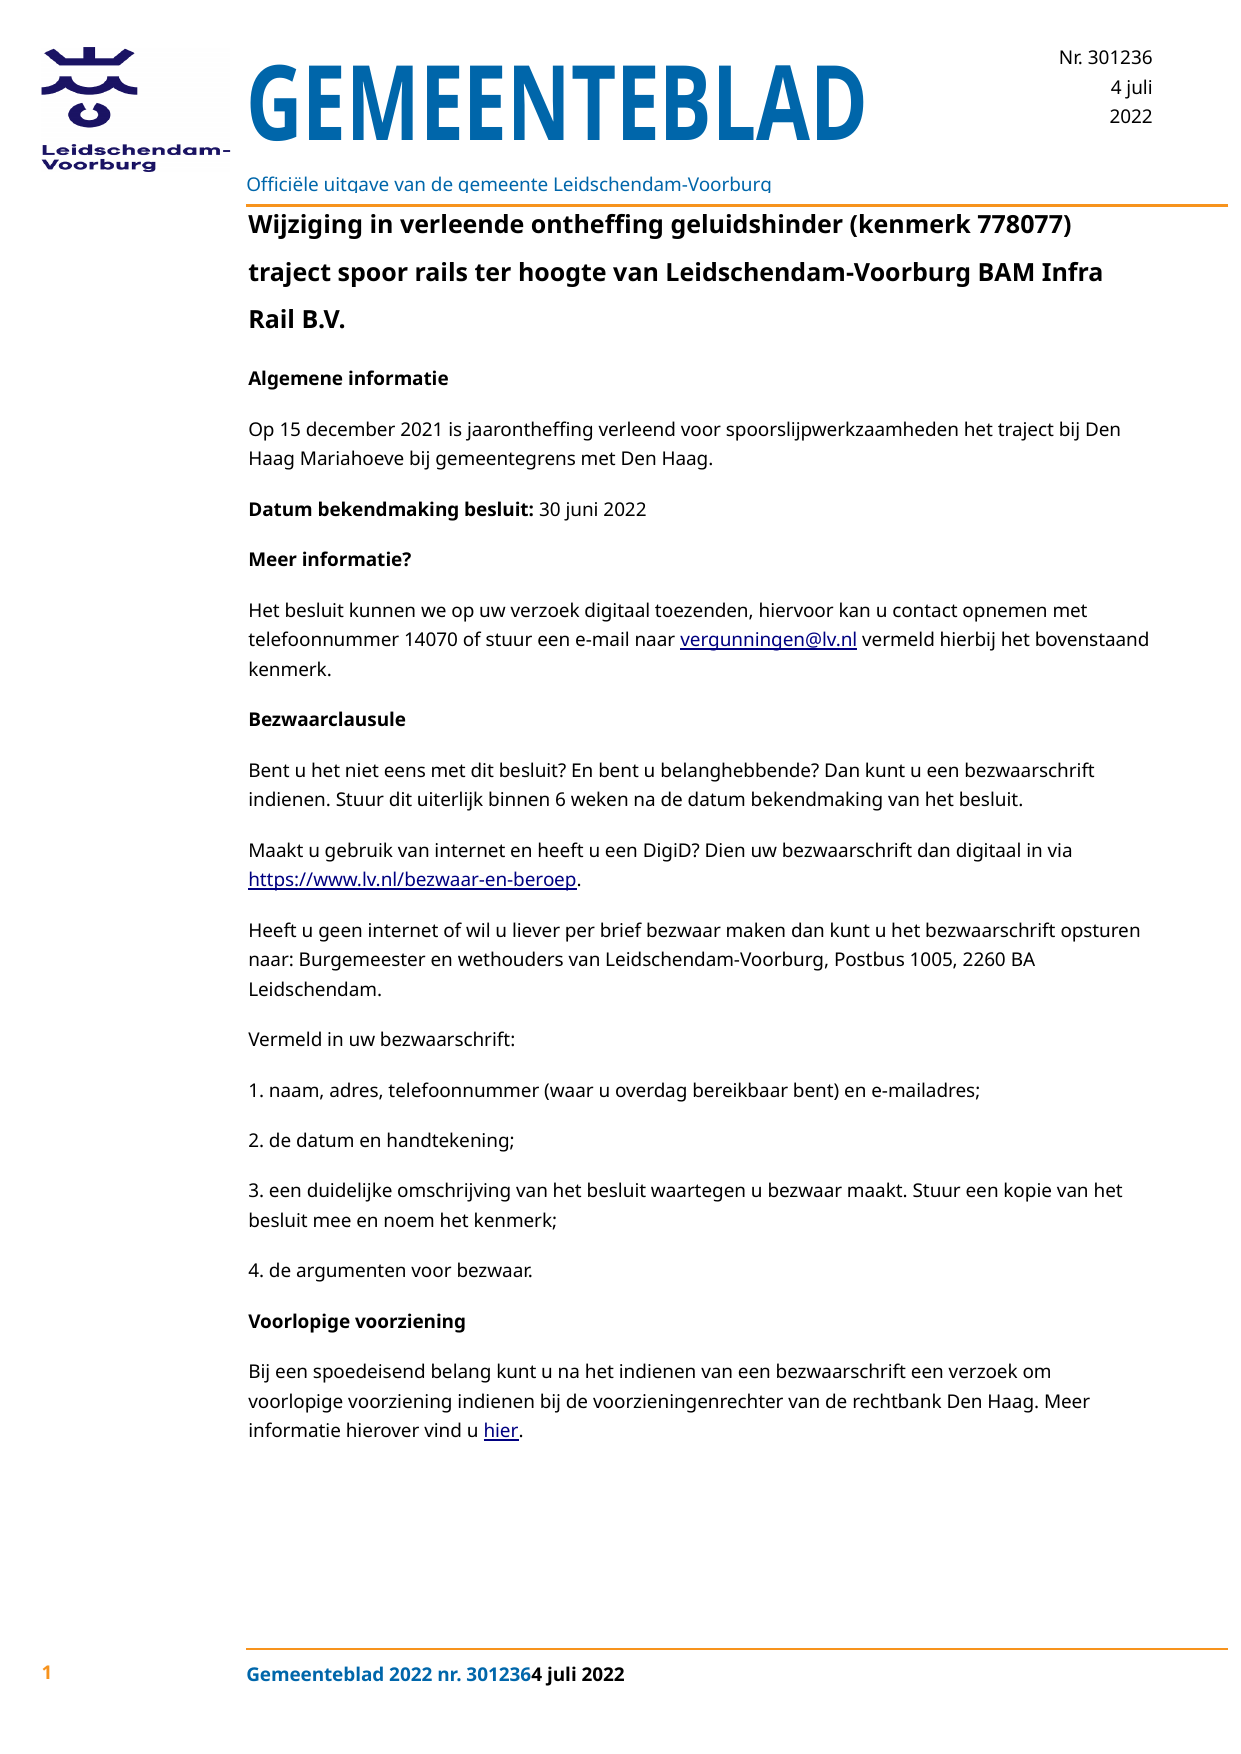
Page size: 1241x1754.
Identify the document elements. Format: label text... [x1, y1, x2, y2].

text 2. de datum en handtekening; [248, 1127, 1152, 1153]
text 3. een duidelijke omschrijving van het besluit waartegen u bezwaar maakt. Stuur een kopie van het besluit mee en noem het kenmerk; [248, 1178, 1152, 1233]
text Vermeld in uw bezwaarschrift: [248, 1026, 1152, 1052]
text Algemene informatie [248, 366, 1152, 391]
text Het besluit kunnen we op uw verzoek digitaal toezenden, hiervoor kan u contact opnemen met telefoonnummer 14070 of stuur een e-mail naar vergunningen@lv.nl vermeld hierbij het bovenstaand kenmerk. [248, 597, 1152, 682]
text Bij een spoedeisend belang kunt u na het indienen van een bezwaarschrift een verzoek om voorlopige voorziening indienen bij de voorzieningenrechter van de rechtbank Den Haag. Meer informatie hierover vind u hier. [248, 1358, 1152, 1443]
picture [41, 47, 231, 172]
text Wijziging in verleende ontheffing geluidshinder (kenmerk 778077) traject spoor rails ter hoogte van Leidschendam-Voorburg BAM Infra Rail B.V. [248, 207, 1152, 336]
text Datum bekendmaking besluit: 30 juni 2022 [248, 496, 1152, 522]
text Op 15 december 2021 is jaarontheffing verleend voor spoorslijpwerkzaamheden het traject bij Den Haag Mariahoeve bij gemeentegrens met Den Haag. [248, 416, 1152, 471]
text Bezwaarclausule [248, 706, 1152, 732]
text Voorlopige voorziening [248, 1308, 1152, 1334]
text Maakt u gebruik van internet en heeft u een DigiD? Dien uw bezwaarschrift dan digitaal in via https://www.lv.nl/bezwaar-en-beroep. [248, 837, 1152, 892]
text 1. naam, adres, telefoonnummer (waar u overdag bereikbaar bent) en e-mailadres; [248, 1077, 1152, 1102]
text Heeft u geen internet of wil u liever per brief bezwaar maken dan kunt u het bezwaarschrift opsturen naar: Burgemeester en wethouders van Leidschendam-Voorburg, Postbus 1005, 2260 BA Leidschendam. [248, 917, 1152, 1002]
text 4. de argumenten voor bezwaar. [248, 1258, 1152, 1283]
text Meer informatie? [248, 546, 1152, 572]
text Bent u het niet eens met dit besluit? En bent u belanghebbende? Dan kunt u een bezwaarschrift indienen. Stuur dit uiterlijk binnen 6 weken na de datum bekendmaking van het besluit. [248, 757, 1152, 812]
